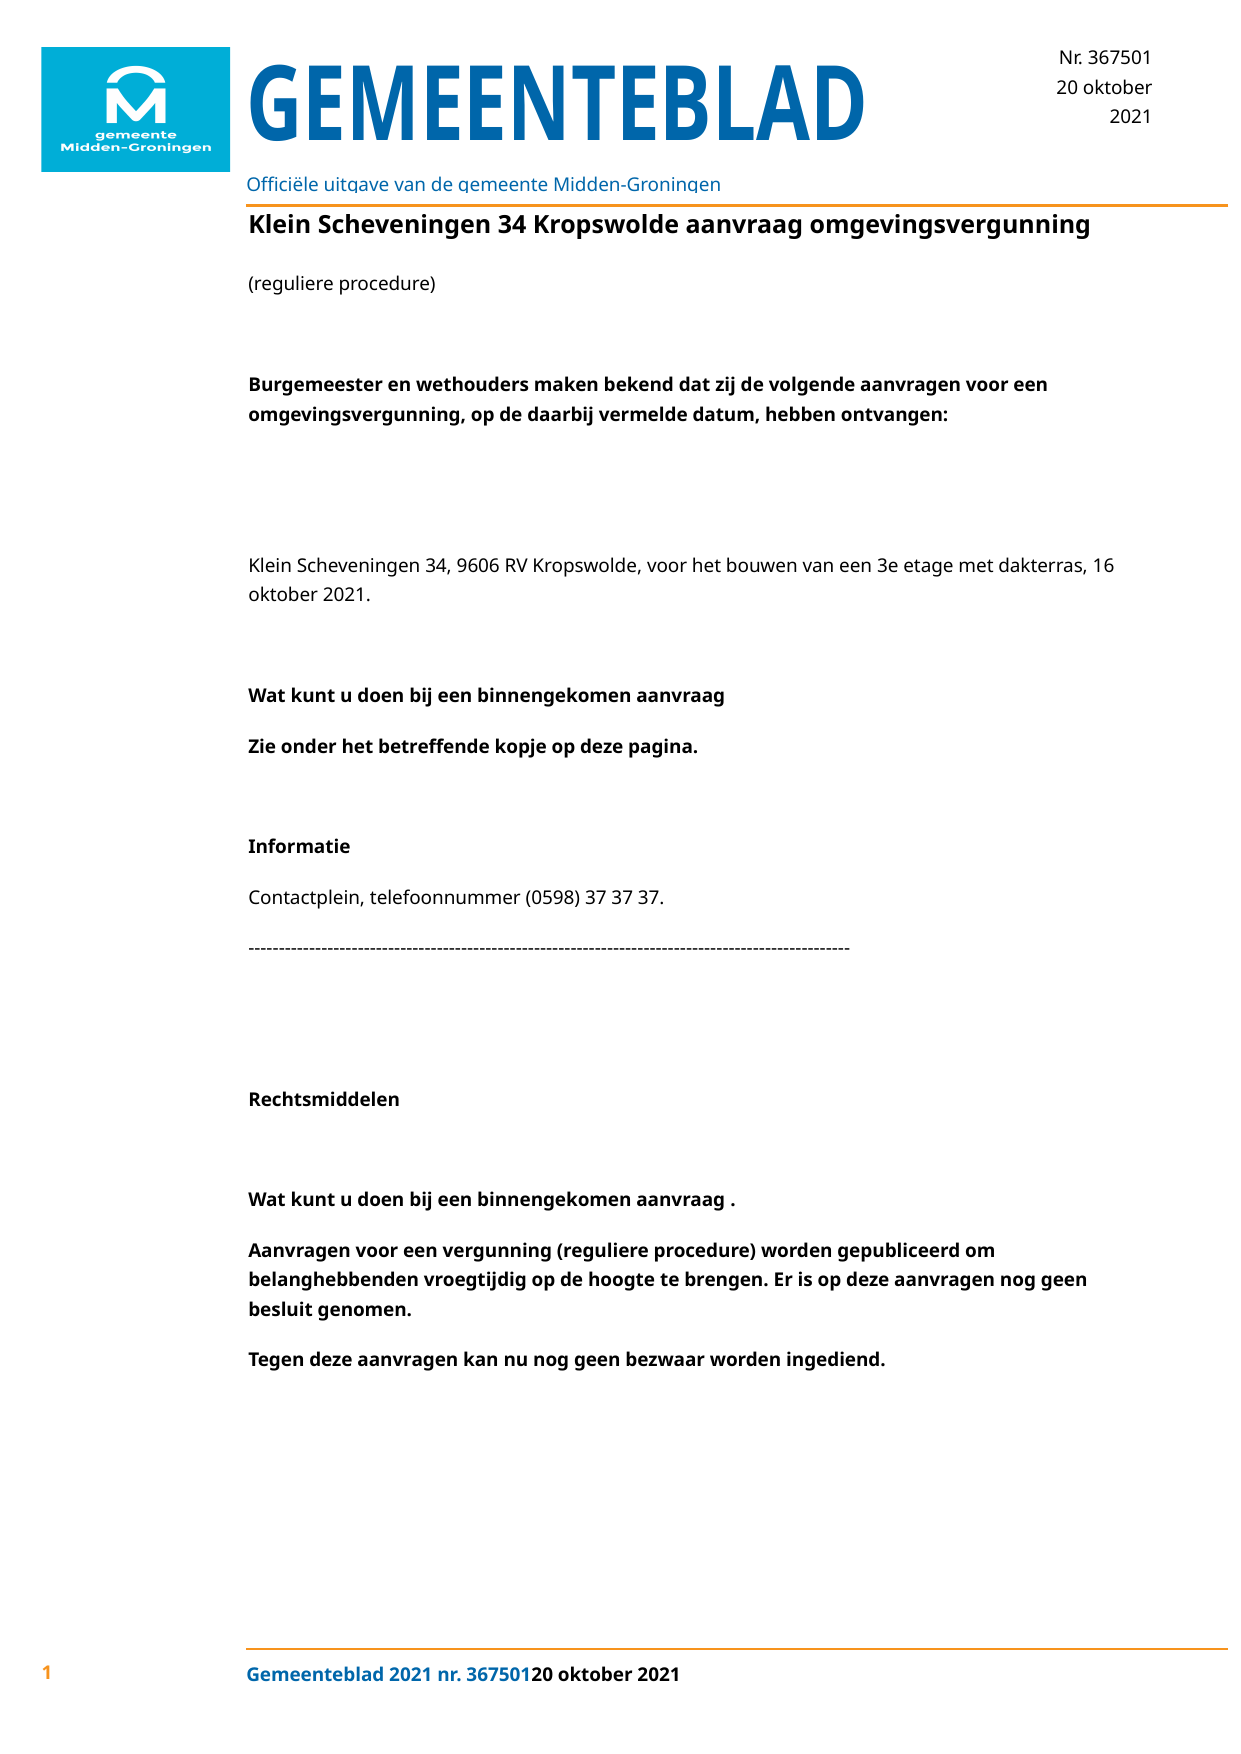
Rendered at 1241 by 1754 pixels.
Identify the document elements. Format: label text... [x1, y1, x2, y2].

text --------------------------------------------------------------------------------------------------- [248, 934, 1152, 960]
text Contactplein, telefoonnummer (0598) 37 37 37. [248, 884, 1152, 910]
text Informatie [248, 834, 1152, 859]
text Zie onder het betreffende kopje op deze pagina. [248, 733, 1152, 758]
text Tegen deze aanvragen kan nu nog geen bezwaar worden ingediend. [248, 1347, 1152, 1372]
text Klein Scheveningen 34, 9606 RV Kropswolde, voor het bouwen van een 3e etage met dakterras, 16 oktober 2021. [248, 552, 1152, 607]
text Klein Scheveningen 34 Kropswolde aanvraag omgevingsvergunning [248, 207, 1152, 241]
text Aanvragen voor een vergunning (reguliere procedure) worden gepubliceerd om belanghebbenden vroegtijdig op de hoogte te brengen. Er is op deze aanvragen nog geen besluit genomen. [248, 1237, 1152, 1322]
picture [184, 146, 190, 153]
text Wat kunt u doen bij een binnengekomen aanvraag . [248, 1187, 1152, 1212]
text Wat kunt u doen bij een binnengekomen aanvraag [248, 682, 1152, 708]
text Rechtsmiddelen [248, 1086, 1152, 1111]
picture [107, 89, 165, 122]
text Burgemeester en wethouders maken bekend dat zij de volgende aanvragen voor een omgevingsvergunning, op de daarbij vermelde datum, hebben ontvangen: [248, 371, 1152, 426]
text (reguliere procedure) [248, 270, 1152, 296]
picture [108, 66, 164, 82]
